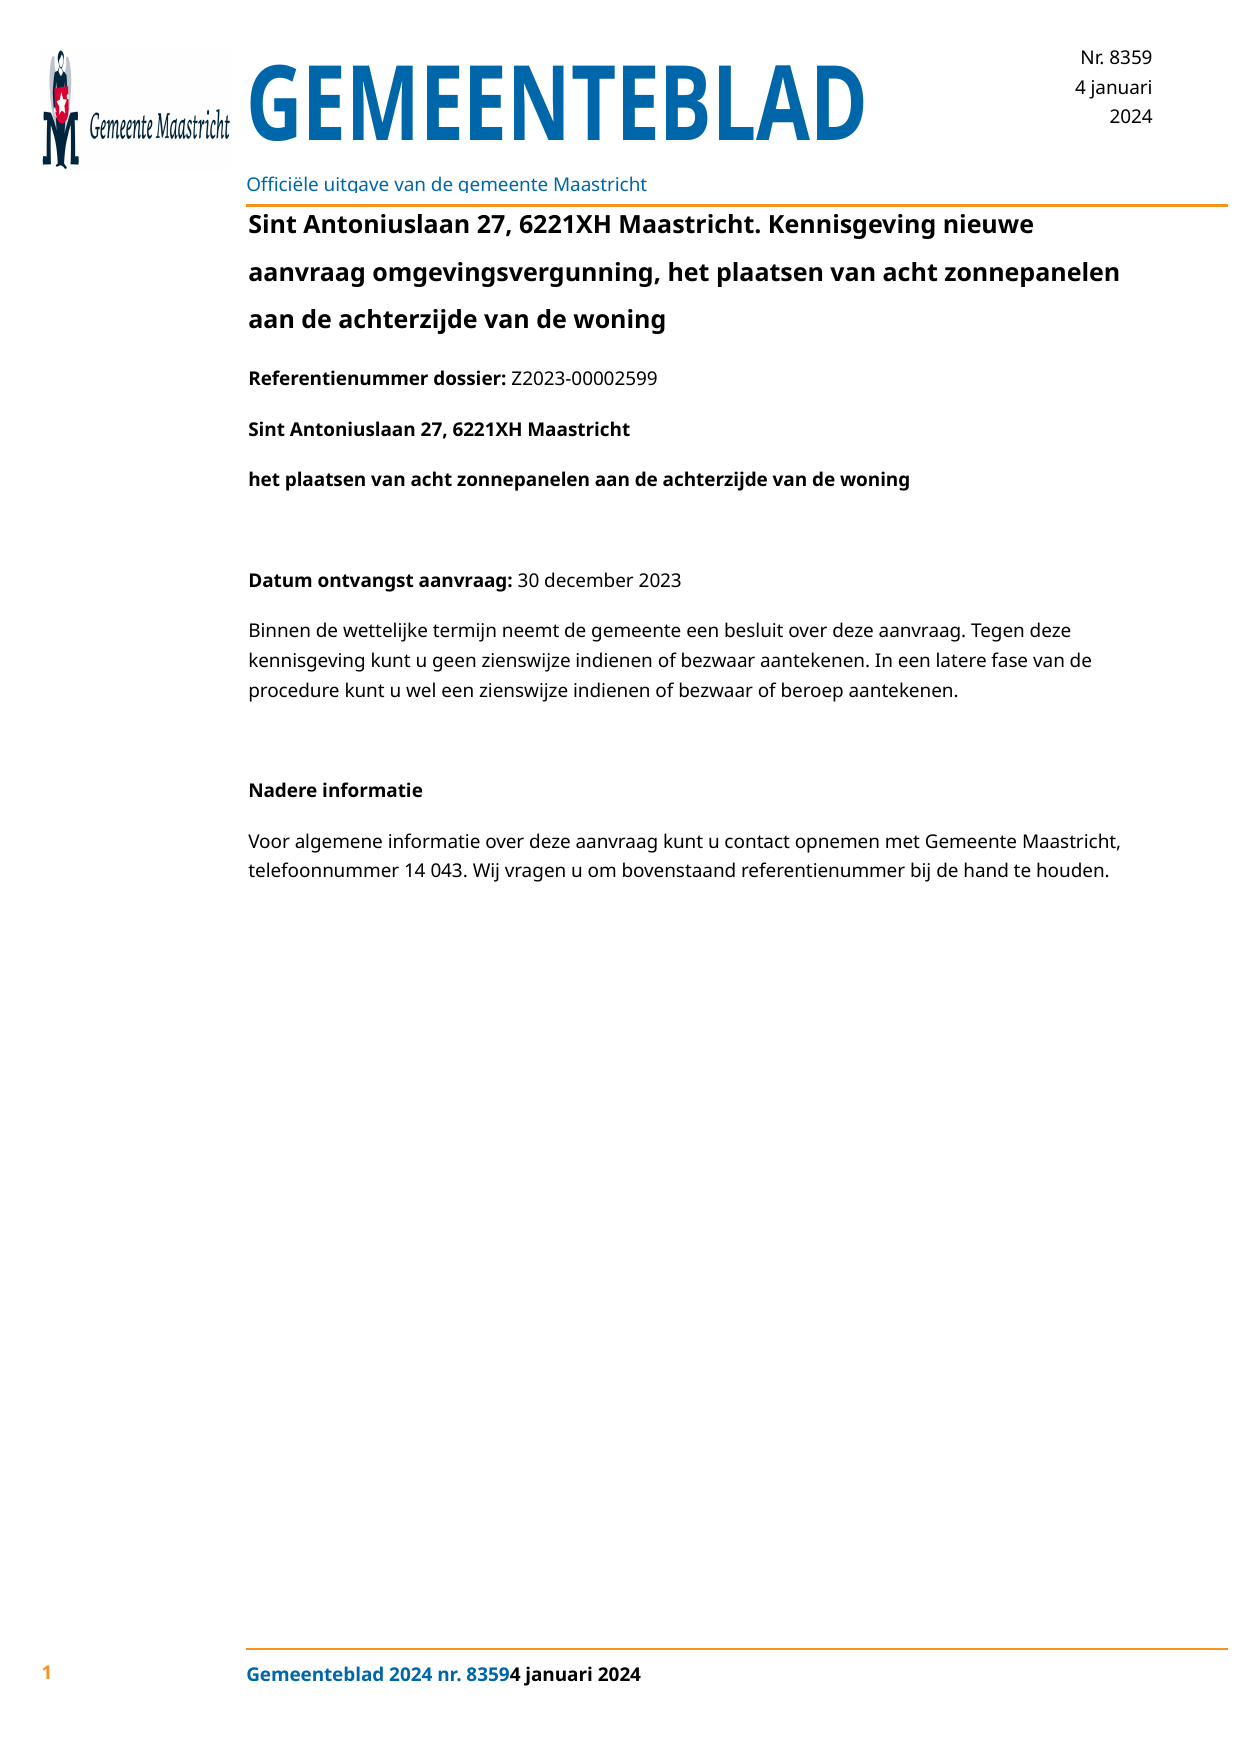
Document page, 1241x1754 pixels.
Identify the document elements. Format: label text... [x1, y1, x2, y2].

text Referentienummer dossier: Z2023-00002599 [248, 366, 1152, 391]
text Datum ontvangst aanvraag: 30 december 2023 [248, 567, 1152, 593]
text het plaatsen van acht zonnepanelen aan de achterzijde van de woning [248, 466, 1152, 492]
text Sint Antoniuslaan 27, 6221XH Maastricht. Kennisgeving nieuwe aanvraag omgevingsvergunning, het plaatsen van acht zonnepanelen aan de achterzijde van de woning [248, 207, 1152, 336]
text Binnen de wettelijke termijn neemt de gemeente een besluit over deze aanvraag. Tegen deze kennisgeving kunt u geen zienswijze indienen of bezwaar aantekenen. In een latere fase van de procedure kunt u wel een zienswijze indienen of bezwaar of beroep aantekenen. [248, 618, 1152, 702]
text Sint Antoniuslaan 27, 6221XH Maastricht [248, 416, 1152, 442]
picture [41, 47, 231, 172]
text Voor algemene informatie over deze aanvraag kunt u contact opnemen met Gemeente Maastricht, telefoonnummer 14 043. Wij vragen u om bovenstaand referentienummer bij de hand te houden. [248, 828, 1152, 883]
text Nadere informatie [248, 778, 1152, 803]
